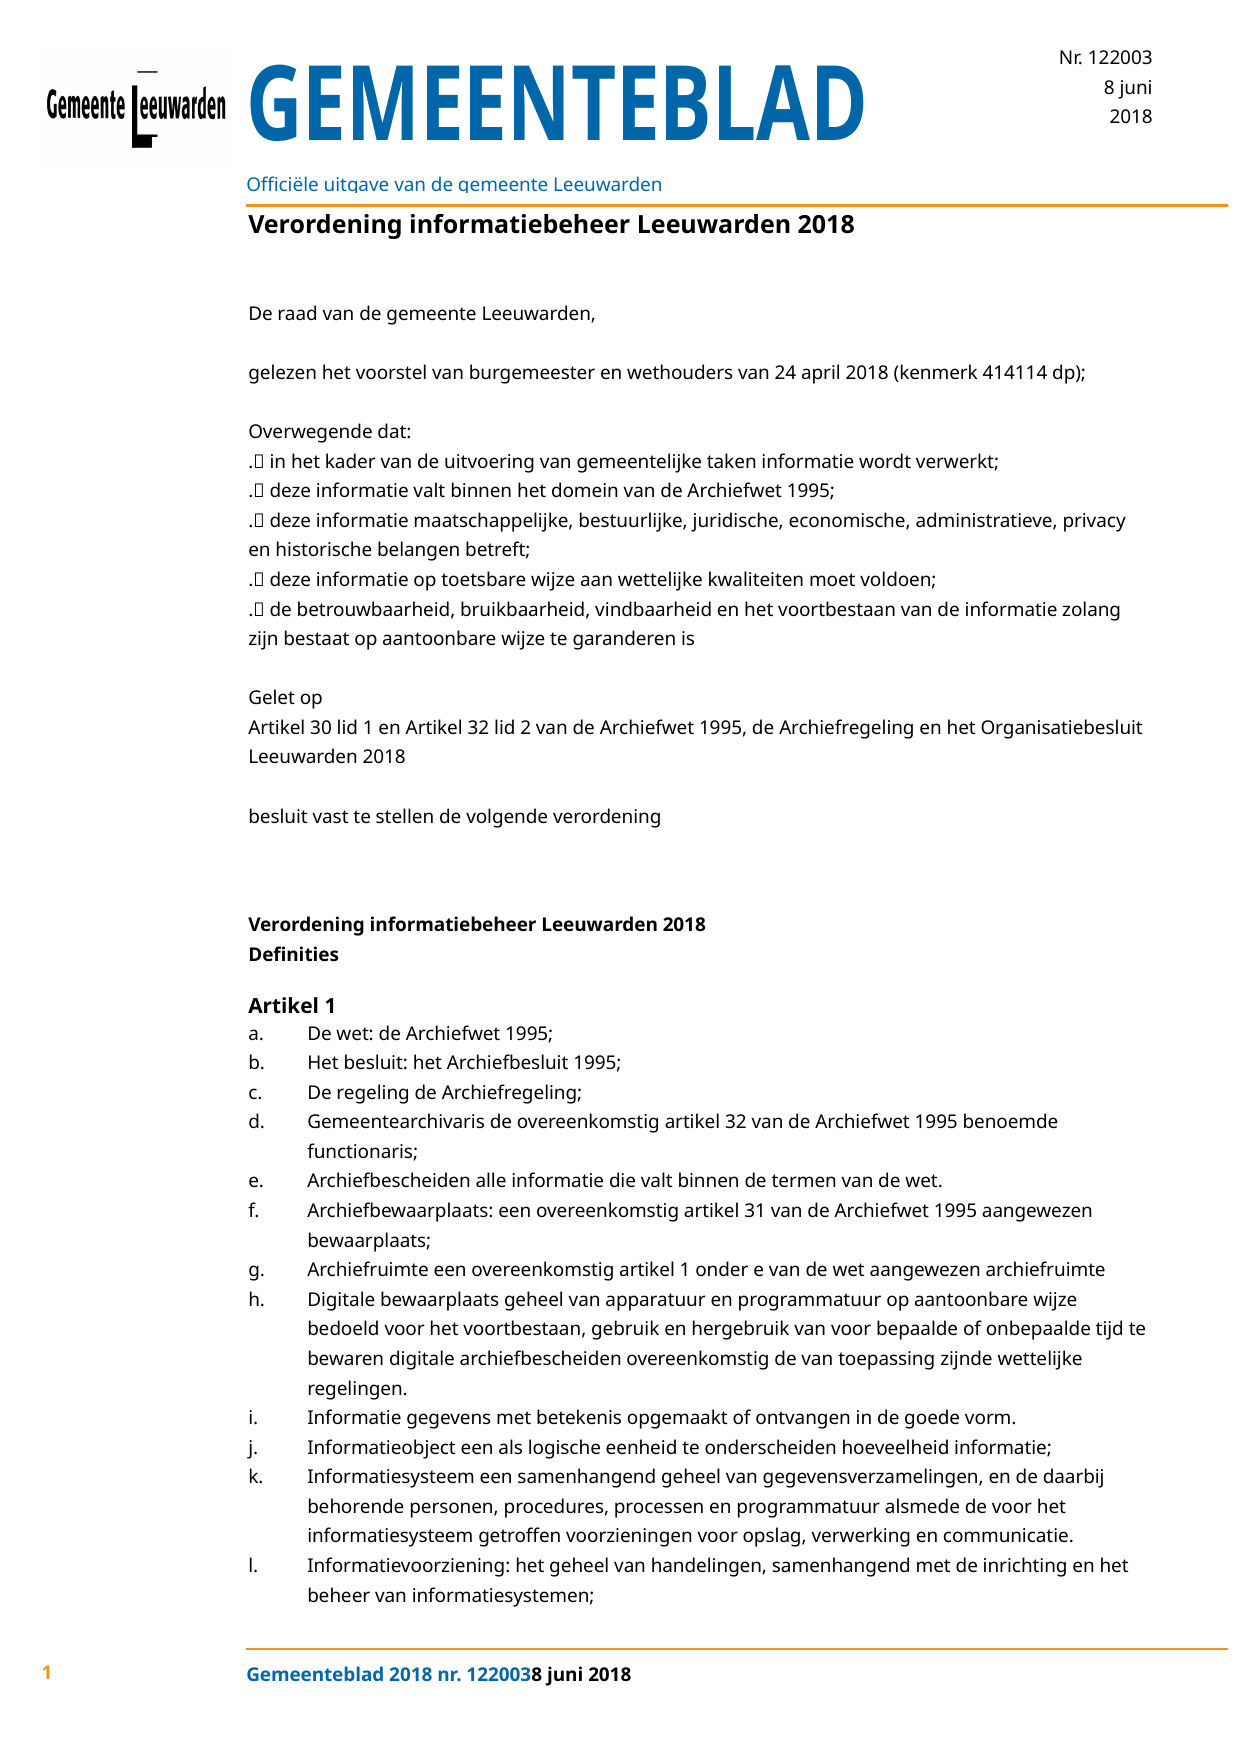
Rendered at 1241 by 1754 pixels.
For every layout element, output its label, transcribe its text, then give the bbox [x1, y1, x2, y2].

text . deze informatie maatschappelijke, bestuurlijke, juridische, economische, administratieve, privacy en historische belangen betreft; [248, 507, 1152, 562]
text besluit vast te stellen de volgende verordening [248, 803, 1152, 828]
list De wet: de Archiefwet 1995; [248, 1020, 1152, 1045]
list Digitale bewaarplaats geheel van apparatuur en programmatuur op aantoonbare wijze bedoeld voor het voortbestaan, gebruik en hergebruik van voor bepaalde of onbepaalde tijd te bewaren digitale archiefbescheiden overeenkomstig de van toepassing zijnde wettelijke regelingen. [248, 1286, 1152, 1400]
text gelezen het voorstel van burgemeester en wethouders van 24 april 2018 (kenmerk 414114 dp); [248, 359, 1152, 385]
text Gelet op [248, 684, 1152, 710]
list Informatievoorziening: het geheel van handelingen, samenhangend met de inrichting en het beheer van informatiesystemen; [248, 1552, 1152, 1607]
text Verordening informatiebeheer Leeuwarden 2018 [248, 207, 1152, 241]
list Informatie gegevens met betekenis opgemaakt of ontvangen in de goede vorm. [248, 1404, 1152, 1430]
text Definities [248, 941, 1152, 967]
list Gemeentearchivaris de overeenkomstig artikel 32 van de Archiefwet 1995 benoemde functionaris; [248, 1108, 1152, 1164]
picture [41, 47, 231, 172]
text . de betrouwbaarheid, bruikbaarheid, vindbaarheid en het voortbestaan van de informatie zolang zijn bestaat op aantoonbare wijze te garanderen is [248, 596, 1152, 651]
list De regeling de Archiefregeling; [248, 1079, 1152, 1104]
text Overwegende dat: [248, 418, 1152, 444]
text . deze informatie valt binnen het domein van de Archiefwet 1995; [248, 477, 1152, 503]
text . in het kader van de uitvoering van gemeentelijke taken informatie wordt verwerkt; [248, 448, 1152, 473]
list Informatiesysteem een samenhangend geheel van gegevensverzamelingen, en de daarbij behorende personen, procedures, processen en programmatuur alsmede de voor het informatiesysteem getroffen voorzieningen voor opslag, verwerking en communicatie. [248, 1463, 1152, 1548]
text De raad van de gemeente Leeuwarden, [248, 300, 1152, 326]
list Het besluit: het Archiefbesluit 1995; [248, 1049, 1152, 1075]
list Archiefruimte een overeenkomstig artikel 1 onder e van de wet aangewezen archiefruimte [248, 1256, 1152, 1282]
list Informatieobject een als logische eenheid te onderscheiden hoeveelheid informatie; [248, 1434, 1152, 1459]
list Archiefbewaarplaats: een overeenkomstig artikel 31 van de Archiefwet 1995 aangewezen bewaarplaats; [248, 1197, 1152, 1252]
text Artikel 30 lid 1 en Artikel 32 lid 2 van de Archiefwet 1995, de Archiefregeling en het Organisatiebesluit Leeuwarden 2018 [248, 714, 1152, 769]
text . deze informatie op toetsbare wijze aan wettelijke kwaliteiten moet voldoen; [248, 566, 1152, 592]
text Verordening informatiebeheer Leeuwarden 2018 [248, 911, 1152, 937]
list Archiefbescheiden alle informatie die valt binnen de termen van de wet. [248, 1168, 1152, 1193]
text Artikel 1 [248, 991, 1152, 1020]
